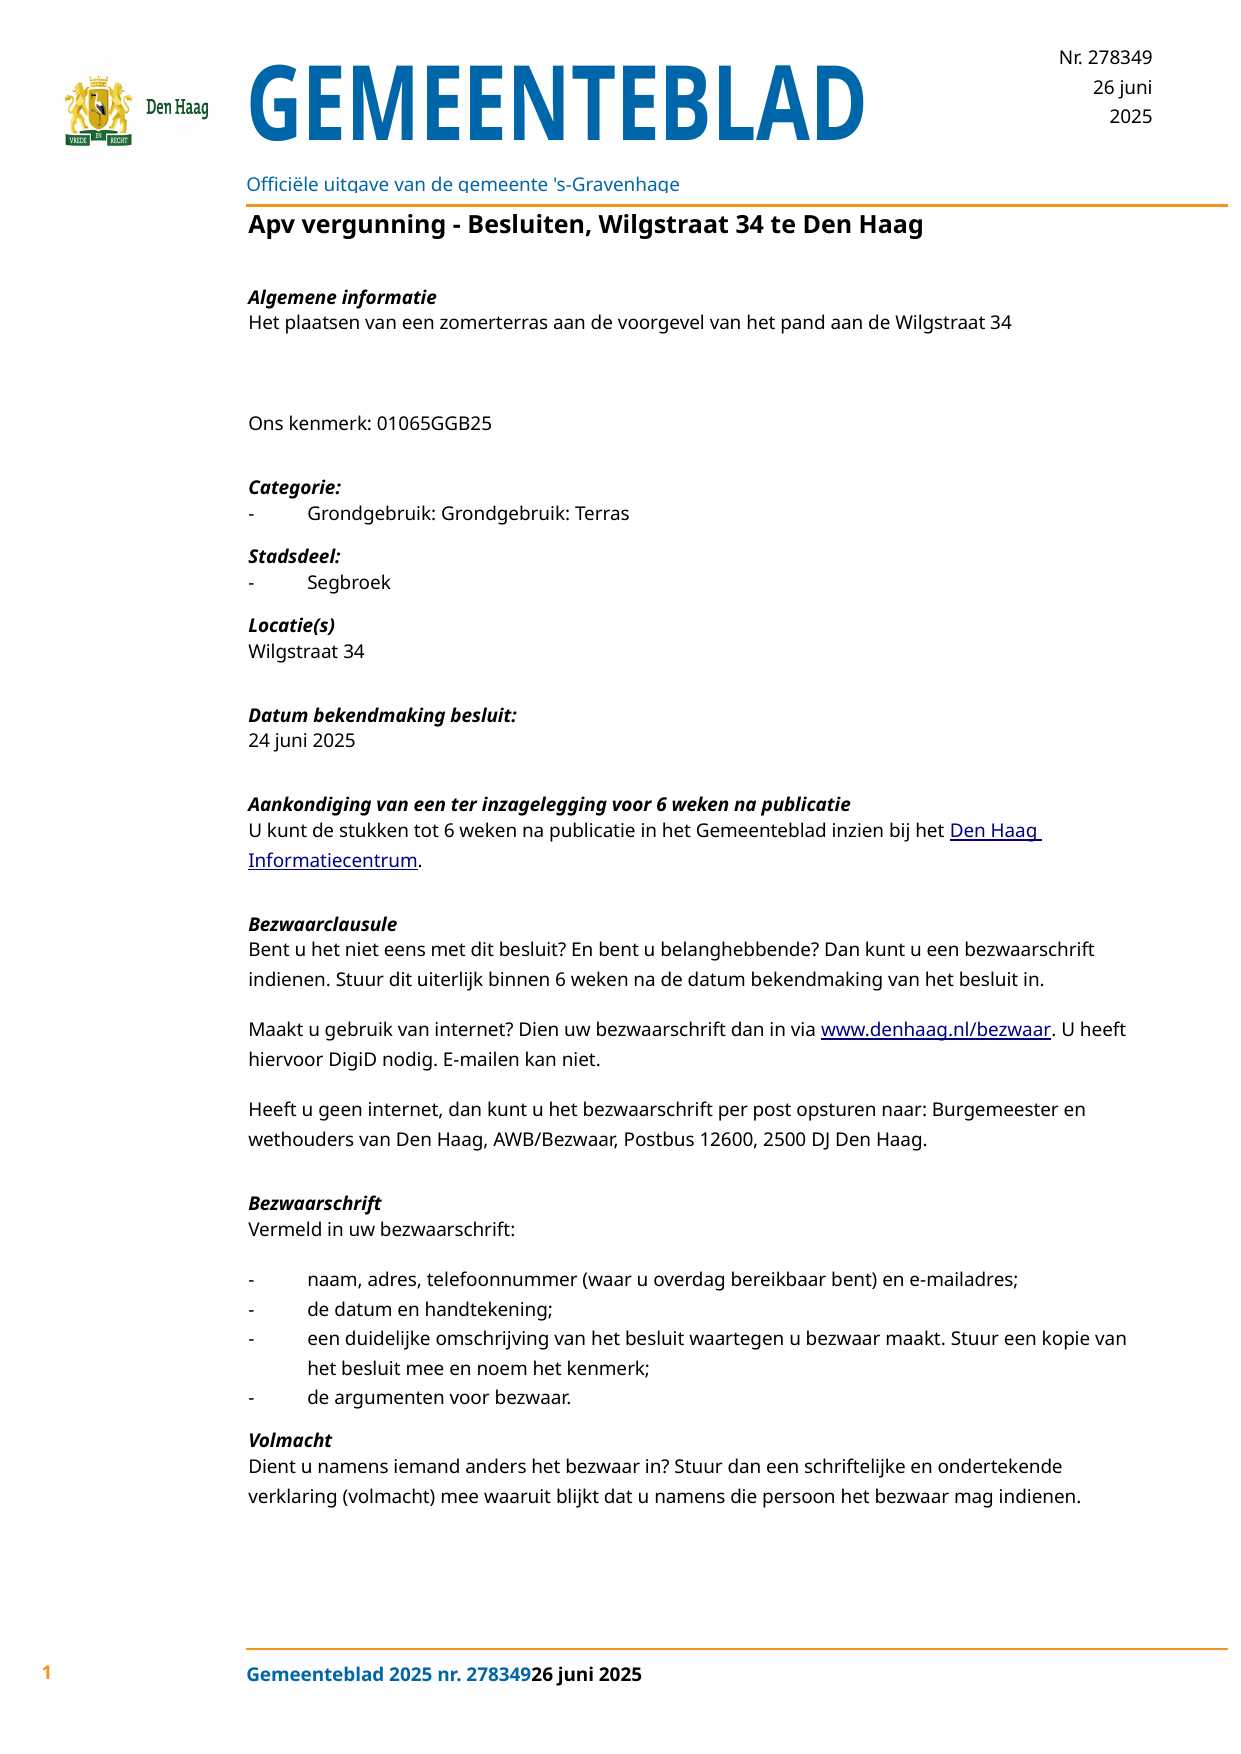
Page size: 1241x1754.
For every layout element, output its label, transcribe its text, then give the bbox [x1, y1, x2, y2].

text 24 juni 2025 [248, 727, 1152, 753]
text Bezwaarclausule [248, 911, 1152, 936]
text Algemene informatie [248, 284, 1152, 309]
text Datum bekendmaking besluit: [248, 702, 1152, 727]
text Dient u namens iemand anders het bezwaar in? Stuur dan een schriftelijke en ondertekende verklaring (volmacht) mee waaruit blijkt dat u namens die persoon het bezwaar mag indienen. [248, 1453, 1152, 1509]
list naam, adres, telefoonnummer (waar u overdag bereikbaar bent) en e-mailadres; [248, 1266, 1152, 1292]
text Bezwaarschrift [248, 1190, 1152, 1216]
text Heeft u geen internet, dan kunt u het bezwaarschrift per post opsturen naar: Burgemeester en wethouders van Den Haag, AWB/Bezwaar, Postbus 12600, 2500 DJ Den Haag. [248, 1096, 1152, 1152]
text Het plaatsen van een zomerterras aan de voorgevel van het pand aan de Wilgstraat 34 [248, 309, 1152, 335]
text Aankondiging van een ter inzagelegging voor 6 weken na publicatie [248, 791, 1152, 817]
text Stadsdeel: [248, 543, 1152, 569]
text Maakt u gebruik van internet? Dien uw bezwaarschrift dan in via www.denhaag.nl/bezwaar. U heeft hiervoor DigiD nodig. E-mailen kan niet. [248, 1016, 1152, 1072]
list Grondgebruik: Grondgebruik: Terras [248, 500, 1152, 526]
text Vermeld in uw bezwaarschrift: [248, 1216, 1152, 1241]
text Categorie: [248, 474, 1152, 500]
list Segbroek [248, 569, 1152, 595]
text Apv vergunning - Besluiten, Wilgstraat 34 te Den Haag [248, 207, 1152, 241]
list een duidelijke omschrijving van het besluit waartegen u bezwaar maakt. Stuur een kopie van het besluit mee en noem het kenmerk; [248, 1325, 1152, 1381]
text U kunt de stukken tot 6 weken na publicatie in het Gemeenteblad inzien bij het Den Haag Informatiecentrum. [248, 817, 1152, 872]
text Volmacht [248, 1428, 1152, 1453]
text Bent u het niet eens met dit besluit? En bent u belanghebbende? Dan kunt u een bezwaarschrift indienen. Stuur dit uiterlijk binnen 6 weken na de datum bekendmaking van het besluit in. [248, 936, 1152, 992]
text Locatie(s) [248, 612, 1152, 638]
picture [41, 47, 231, 172]
text Ons kenmerk: 01065GGB25 [248, 410, 1152, 436]
list de argumenten voor bezwaar. [248, 1384, 1152, 1410]
list de datum en handtekening; [248, 1296, 1152, 1321]
text Wilgstraat 34 [248, 638, 1152, 663]
